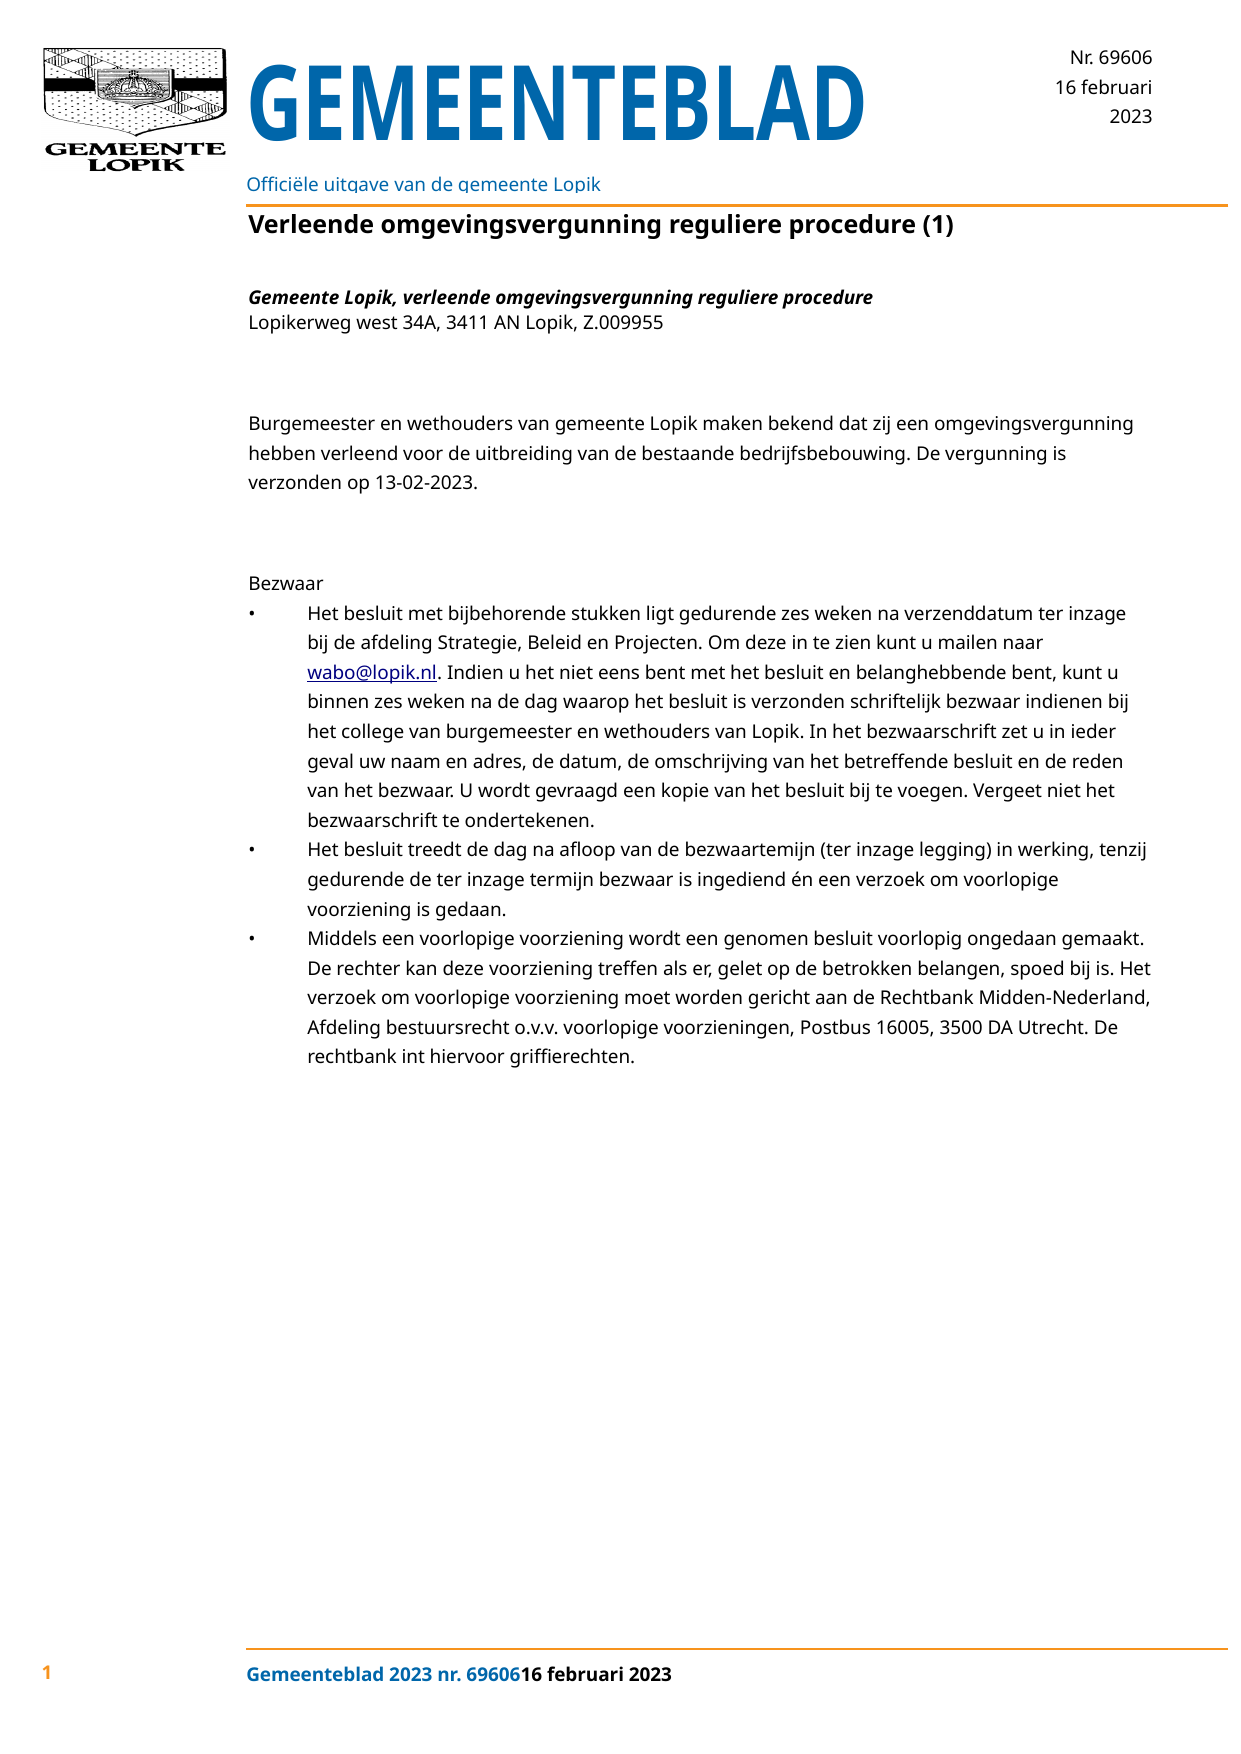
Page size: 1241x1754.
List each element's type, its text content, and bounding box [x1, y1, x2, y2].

text Lopikerweg west 34A, 3411 AN Lopik, Z.009955 [248, 309, 1152, 335]
text Bezwaar [248, 570, 1152, 596]
list Het besluit treedt de dag na afloop van de bezwaartemijn (ter inzage legging) in werking, tenzij gedurende de ter inzage termijn bezwaar is ingediend én een verzoek om voorlopige voorziening is gedaan. [248, 837, 1152, 922]
text Verleende omgevingsvergunning reguliere procedure (1) [248, 207, 1152, 241]
text Gemeente Lopik, verleende omgevingsvergunning reguliere procedure [248, 284, 1152, 309]
picture [41, 47, 231, 172]
list Het besluit met bijbehorende stukken ligt gedurende zes weken na verzenddatum ter inzage bij de afdeling Strategie, Beleid en Projecten. Om deze in te zien kunt u mailen naar wabo@lopik.nl. Indien u het niet eens bent met het besluit en belanghebbende bent, kunt u binnen zes weken na de dag waarop het besluit is verzonden schriftelijk bezwaar indienen bij het college van burgemeester en wethouders van Lopik. In het bezwaarschrift zet u in ieder geval uw naam en adres, de datum, de omschrijving van het betreffende besluit en de reden van het bezwaar. U wordt gevraagd een kopie van het besluit bij te voegen. Vergeet niet het bezwaarschrift te ondertekenen. [248, 600, 1152, 833]
text Burgemeester en wethouders van gemeente Lopik maken bekend dat zij een omgevingsvergunning hebben verleend voor de uitbreiding van de bestaande bedrijfsbebouwing. De vergunning is verzonden op 13-02-2023. [248, 410, 1152, 495]
list Middels een voorlopige voorziening wordt een genomen besluit voorlopig ongedaan gemaakt. De rechter kan deze voorziening treffen als er, gelet op de betrokken belangen, spoed bij is. Het verzoek om voorlopige voorziening moet worden gericht aan de Rechtbank Midden-Nederland, Afdeling bestuursrecht o.v.v. voorlopige voorzieningen, Postbus 16005, 3500 DA Utrecht. De rechtbank int hiervoor griffierechten. [248, 925, 1152, 1069]
